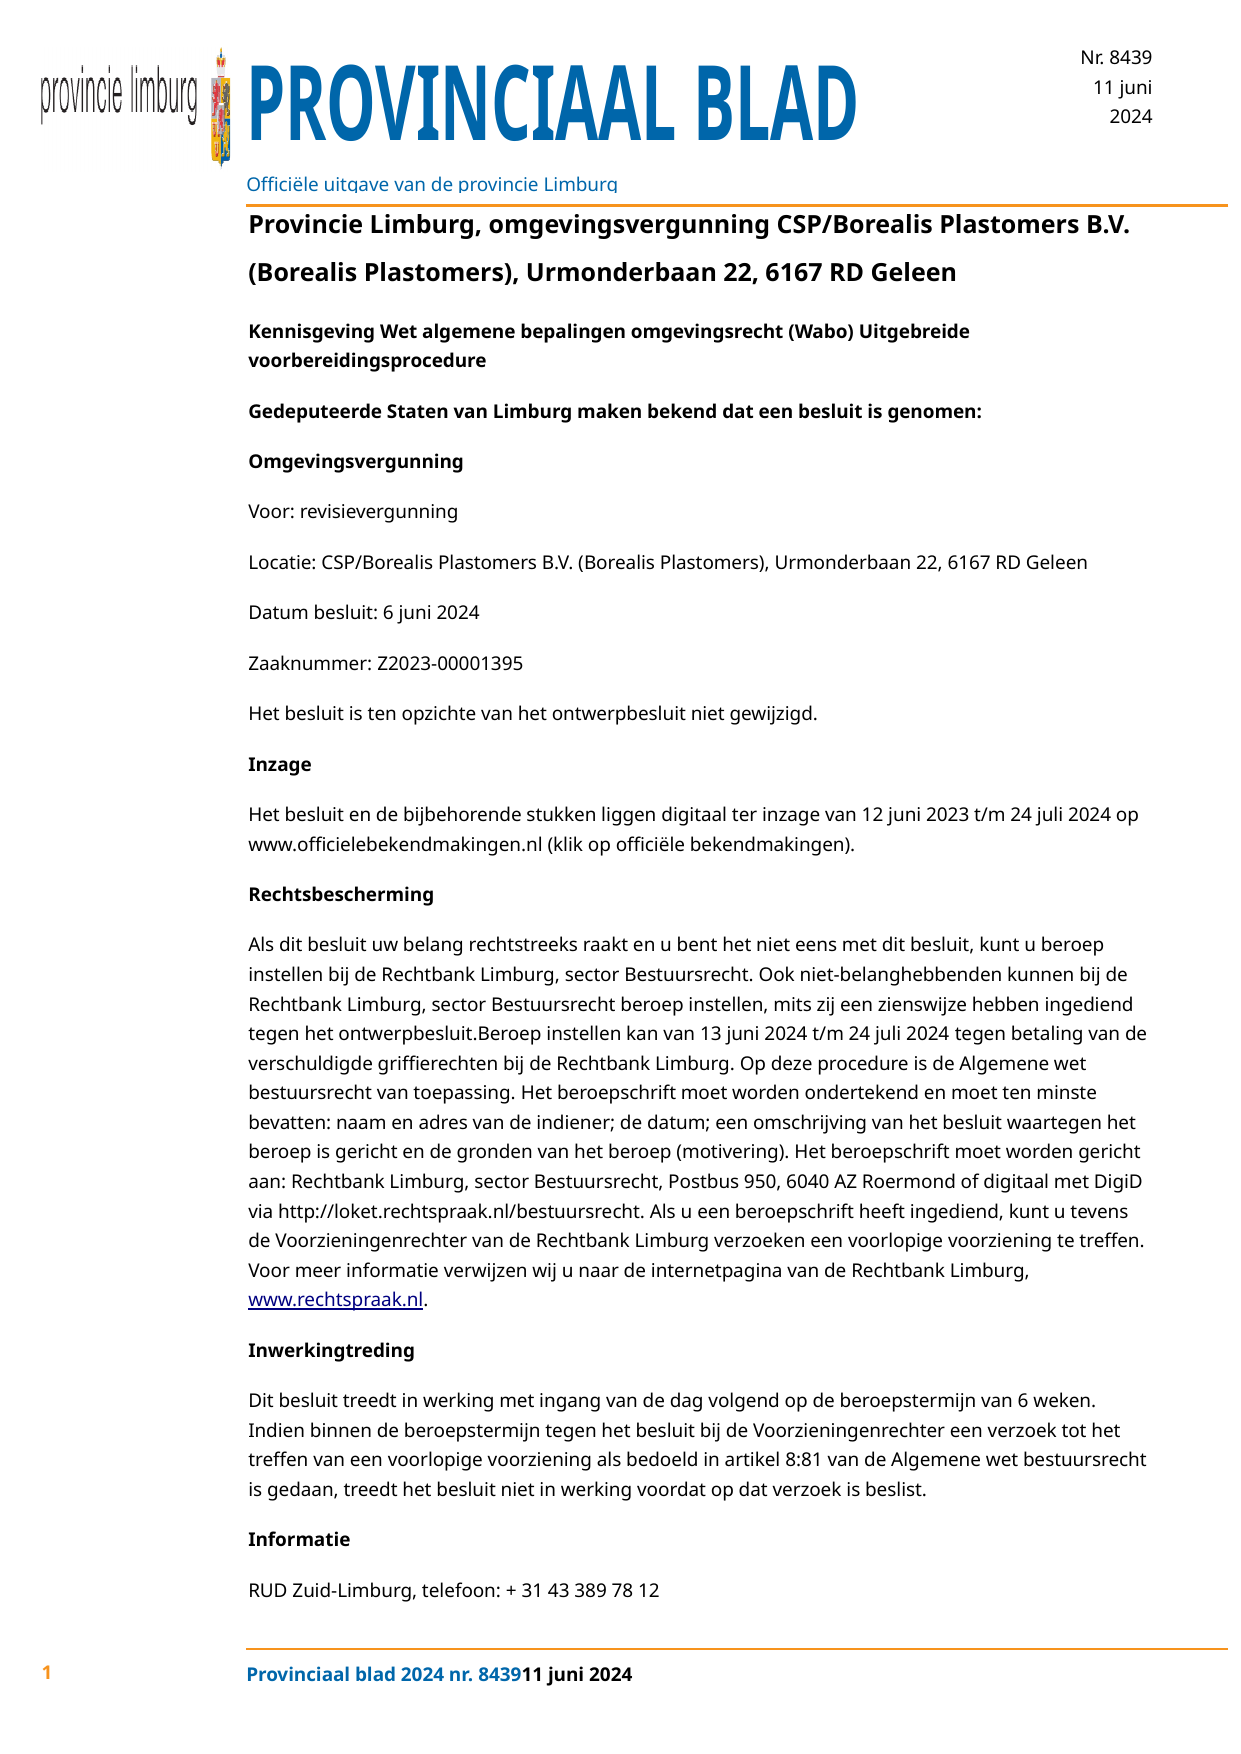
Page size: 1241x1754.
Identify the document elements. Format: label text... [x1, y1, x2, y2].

text Inwerkingtreding [248, 1337, 1152, 1363]
text RUD Zuid-Limburg, telefoon: + 31 43 389 78 12 [248, 1577, 1152, 1603]
text Omgevingsvergunning [248, 448, 1152, 474]
text Het besluit en de bijbehorende stukken liggen digitaal ter inzage van 12 juni 2023 t/m 24 juli 2024 op www.officielebekendmakingen.nl (klik op officiële bekendmakingen). [248, 801, 1152, 857]
picture [41, 47, 231, 172]
text Datum besluit: 6 juni 2024 [248, 599, 1152, 625]
text Voor: revisievergunning [248, 499, 1152, 524]
text Kennisgeving Wet algemene bepalingen omgevingsrecht (Wabo) Uitgebreide voorbereidingsprocedure [248, 318, 1152, 373]
text Locatie: CSP/Borealis Plastomers B.V. (Borealis Plastomers), Urmonderbaan 22, 6167 RD Geleen [248, 549, 1152, 575]
text Inzage [248, 751, 1152, 777]
text Als dit besluit uw belang rechtstreeks raakt en u bent het niet eens met dit besluit, kunt u beroep instellen bij de Rechtbank Limburg, sector Bestuursrecht. Ook niet-belanghebbenden kunnen bij de Rechtbank Limburg, sector Bestuursrecht beroep instellen, mits zij een zienswijze hebben ingediend tegen het ontwerpbesluit.Beroep instellen kan van 13 juni 2024 t/m 24 juli 2024 tegen betaling van de verschuldigde griffierechten bij de Rechtbank Limburg. Op deze procedure is de Algemene wet bestuursrecht van toepassing. Het beroepschrift moet worden ondertekend en moet ten minste bevatten: naam en adres van de indiener; de datum; een omschrijving van het besluit waartegen het beroep is gericht en de gronden van het beroep (motivering). Het beroepschrift moet worden gericht aan: Rechtbank Limburg, sector Bestuursrecht, Postbus 950, 6040 AZ Roermond of digitaal met DigiD via http://loket.rechtspraak.nl/bestuursrecht. Als u een beroepschrift heeft ingediend, kunt u tevens de Voorzieningenrechter van de Rechtbank Limburg verzoeken een voorlopige voorziening te treffen. Voor meer informatie verwijzen wij u naar de internetpagina van de Rechtbank Limburg, www.rechtspraak.nl. [248, 932, 1152, 1312]
text Provincie Limburg, omgevingsvergunning CSP/Borealis Plastomers B.V. (Borealis Plastomers), Urmonderbaan 22, 6167 RD Geleen [248, 207, 1152, 288]
text Rechtsbescherming [248, 881, 1152, 907]
text Dit besluit treedt in werking met ingang van de dag volgend op de beroepstermijn van 6 weken. Indien binnen de beroepstermijn tegen het besluit bij de Voorzieningenrechter een verzoek tot het treffen van een voorlopige voorziening als bedoeld in artikel 8:81 van de Algemene wet bestuursrecht is gedaan, treedt het besluit niet in werking voordat op dat verzoek is beslist. [248, 1387, 1152, 1502]
text Informatie [248, 1527, 1152, 1552]
text Zaaknummer: Z2023-00001395 [248, 650, 1152, 676]
text Gedeputeerde Staten van Limburg maken bekend dat een besluit is genomen: [248, 398, 1152, 424]
text Het besluit is ten opzichte van het ontwerpbesluit niet gewijzigd. [248, 700, 1152, 726]
